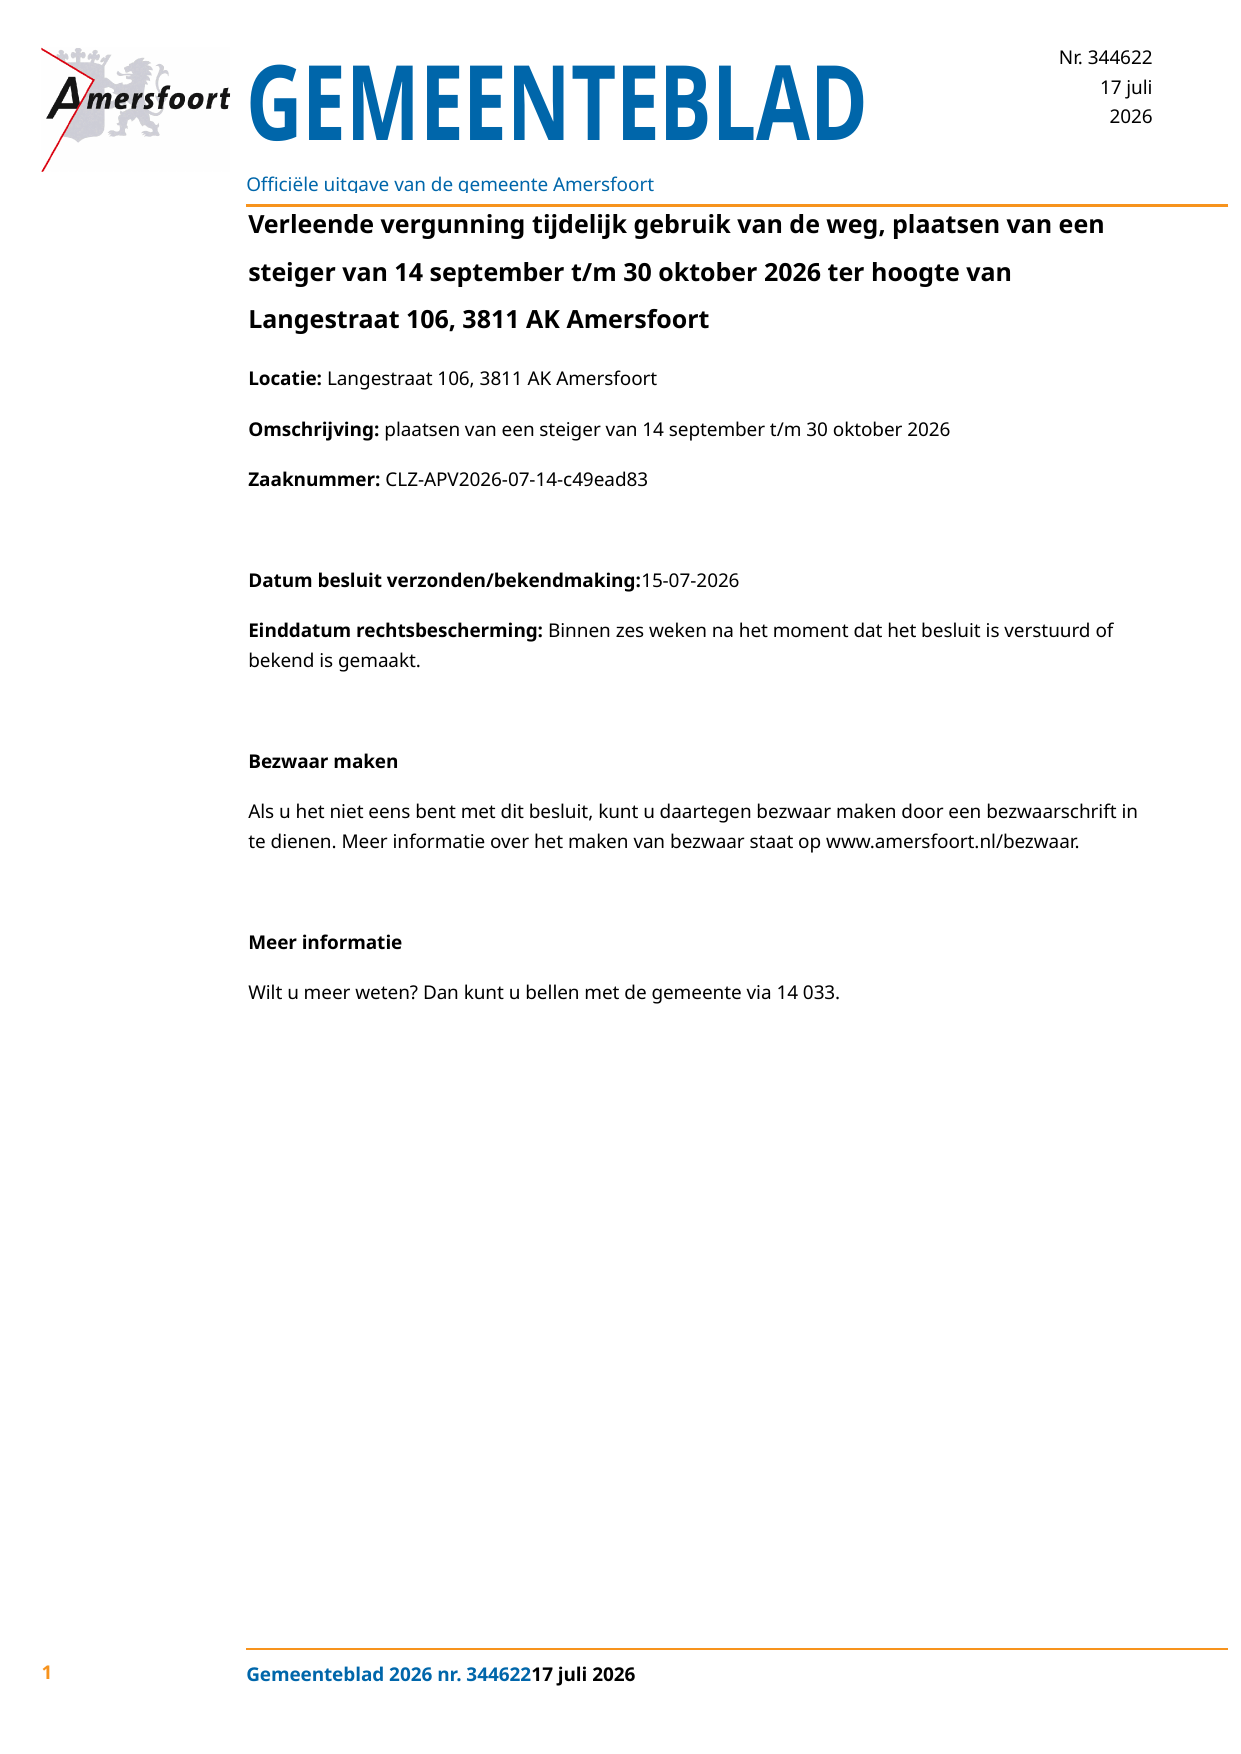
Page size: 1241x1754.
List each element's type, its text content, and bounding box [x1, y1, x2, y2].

text Verleende vergunning tijdelijk gebruik van de weg, plaatsen van een steiger van 14 september t/m 30 oktober 2026 ter hoogte van Langestraat 106, 3811 AK Amersfoort [248, 207, 1152, 336]
text Datum besluit verzonden/bekendmaking:15-07-2026 [248, 567, 1152, 593]
text Omschrijving: plaatsen van een steiger van 14 september t/m 30 oktober 2026 [248, 416, 1152, 442]
text Wilt u meer weten? Dan kunt u bellen met de gemeente via 14 033. [248, 979, 1152, 1005]
text Meer informatie [248, 929, 1152, 954]
text Als u het niet eens bent met dit besluit, kunt u daartegen bezwaar maken door een bezwaarschrift in te dienen. Meer informatie over het maken van bezwaar staat op www.amersfoort.nl/bezwaar. [248, 798, 1152, 854]
text Einddatum rechtsbescherming: Binnen zes weken na het moment dat het besluit is verstuurd of bekend is gemaakt. [248, 618, 1152, 673]
picture [41, 47, 231, 172]
text Zaaknummer: CLZ-APV2026-07-14-c49ead83 [248, 466, 1152, 492]
text Locatie: Langestraat 106, 3811 AK Amersfoort [248, 366, 1152, 391]
text Bezwaar maken [248, 748, 1152, 774]
